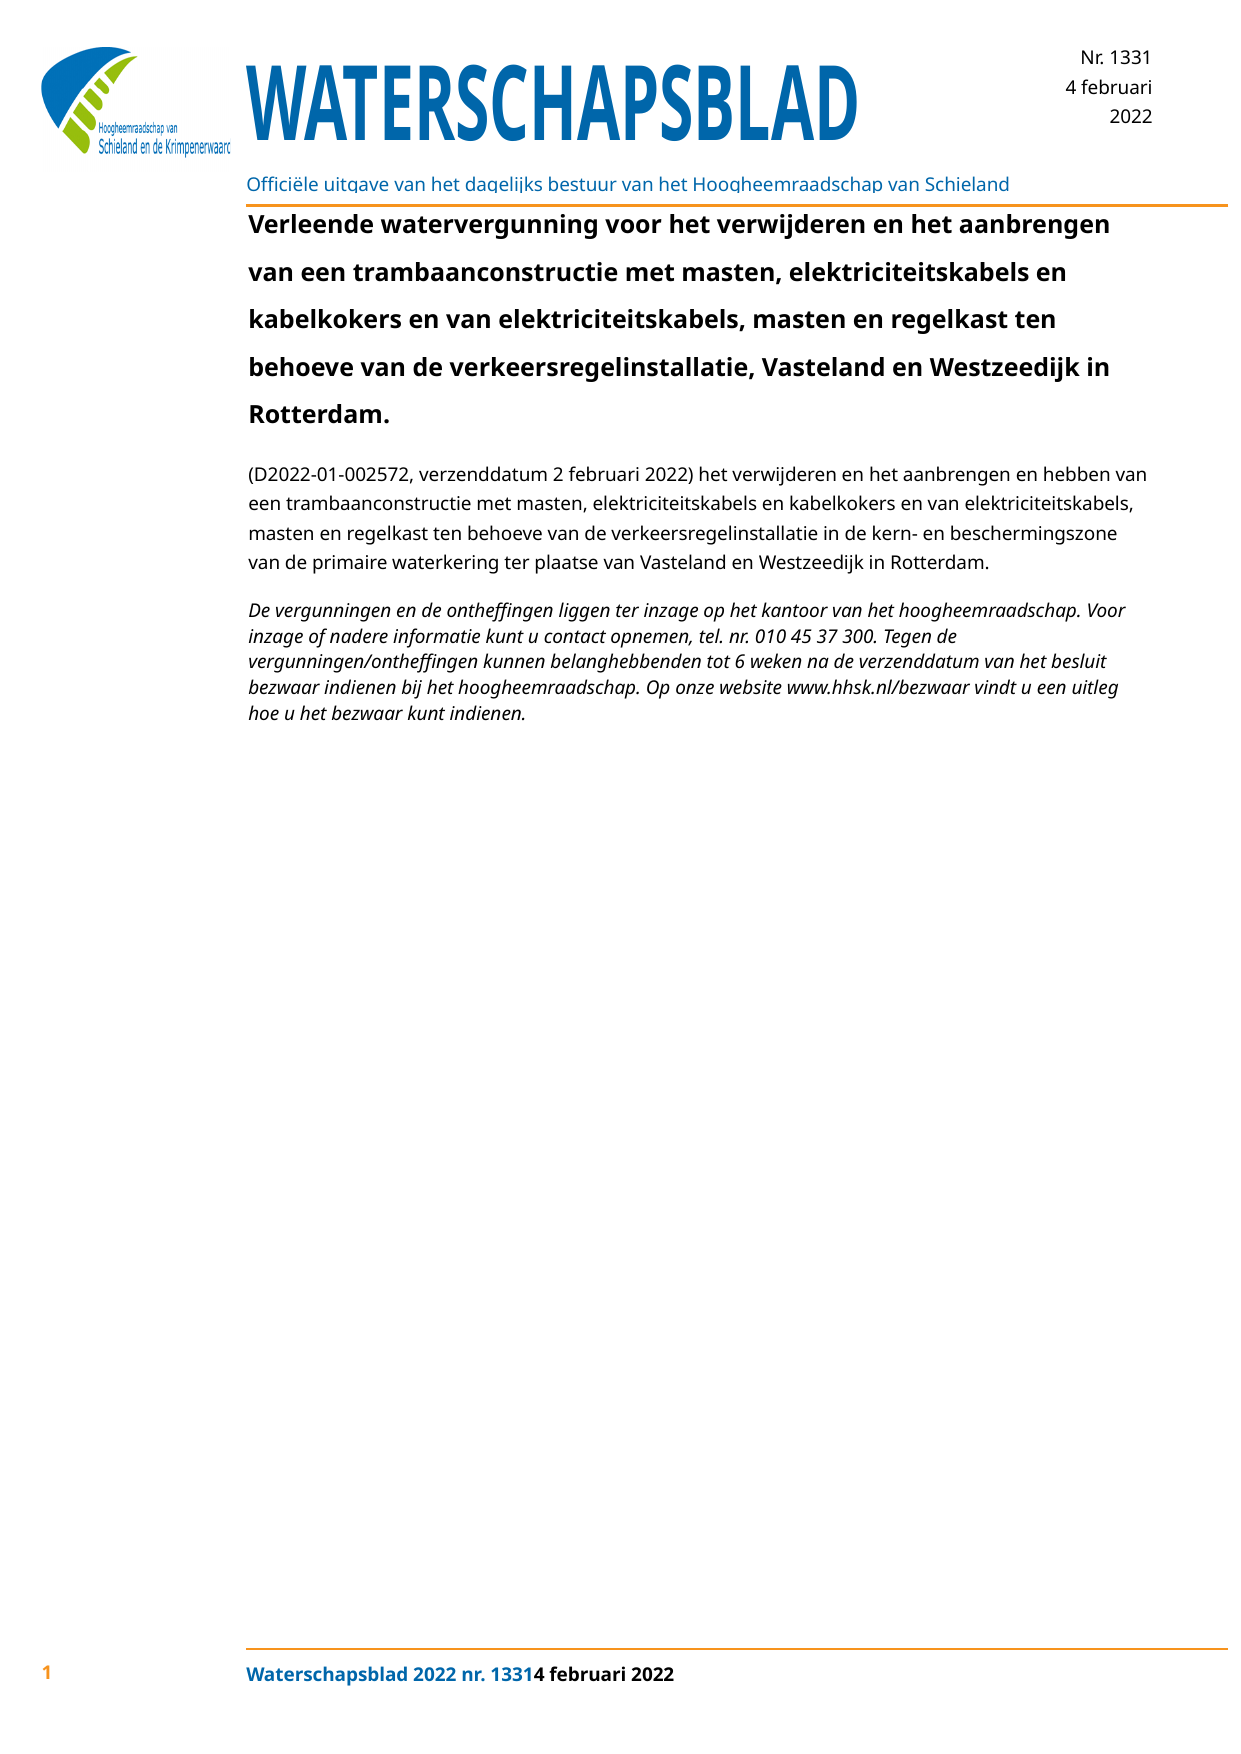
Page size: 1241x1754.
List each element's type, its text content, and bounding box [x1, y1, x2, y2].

text (D2022-01-002572, verzenddatum 2 februari 2022) het verwijderen en het aanbrengen en hebben van een trambaanconstructie met masten, elektriciteitskabels en kabelkokers en van elektriciteitskabels, masten en regelkast ten behoeve van de verkeersregelinstallatie in de kern- en beschermingszone van de primaire waterkering ter plaatse van Vasteland en Westzeedijk in Rotterdam. [248, 461, 1152, 575]
text Verleende watervergunning voor het verwijderen en het aanbrengen van een trambaanconstructie met masten, elektriciteitskabels en kabelkokers en van elektriciteitskabels, masten en regelkast ten behoeve van de verkeersregelinstallatie, Vasteland en Westzeedijk in Rotterdam. [248, 207, 1152, 431]
text De vergunningen en de ontheffingen liggen ter inzage op het kantoor van het hoogheemraadschap. Voor inzage of nadere informatie kunt u contact opnemen, tel. nr. 010 45 37 300. Tegen de vergunningen/ontheffingen kunnen belanghebbenden tot 6 weken na de verzenddatum van het besluit bezwaar indienen bij het hoogheemraadschap. Op onze website www.hhsk.nl/bezwaar vindt u een uitleg hoe u het bezwaar kunt indienen. [248, 597, 1152, 726]
picture [41, 47, 231, 172]
